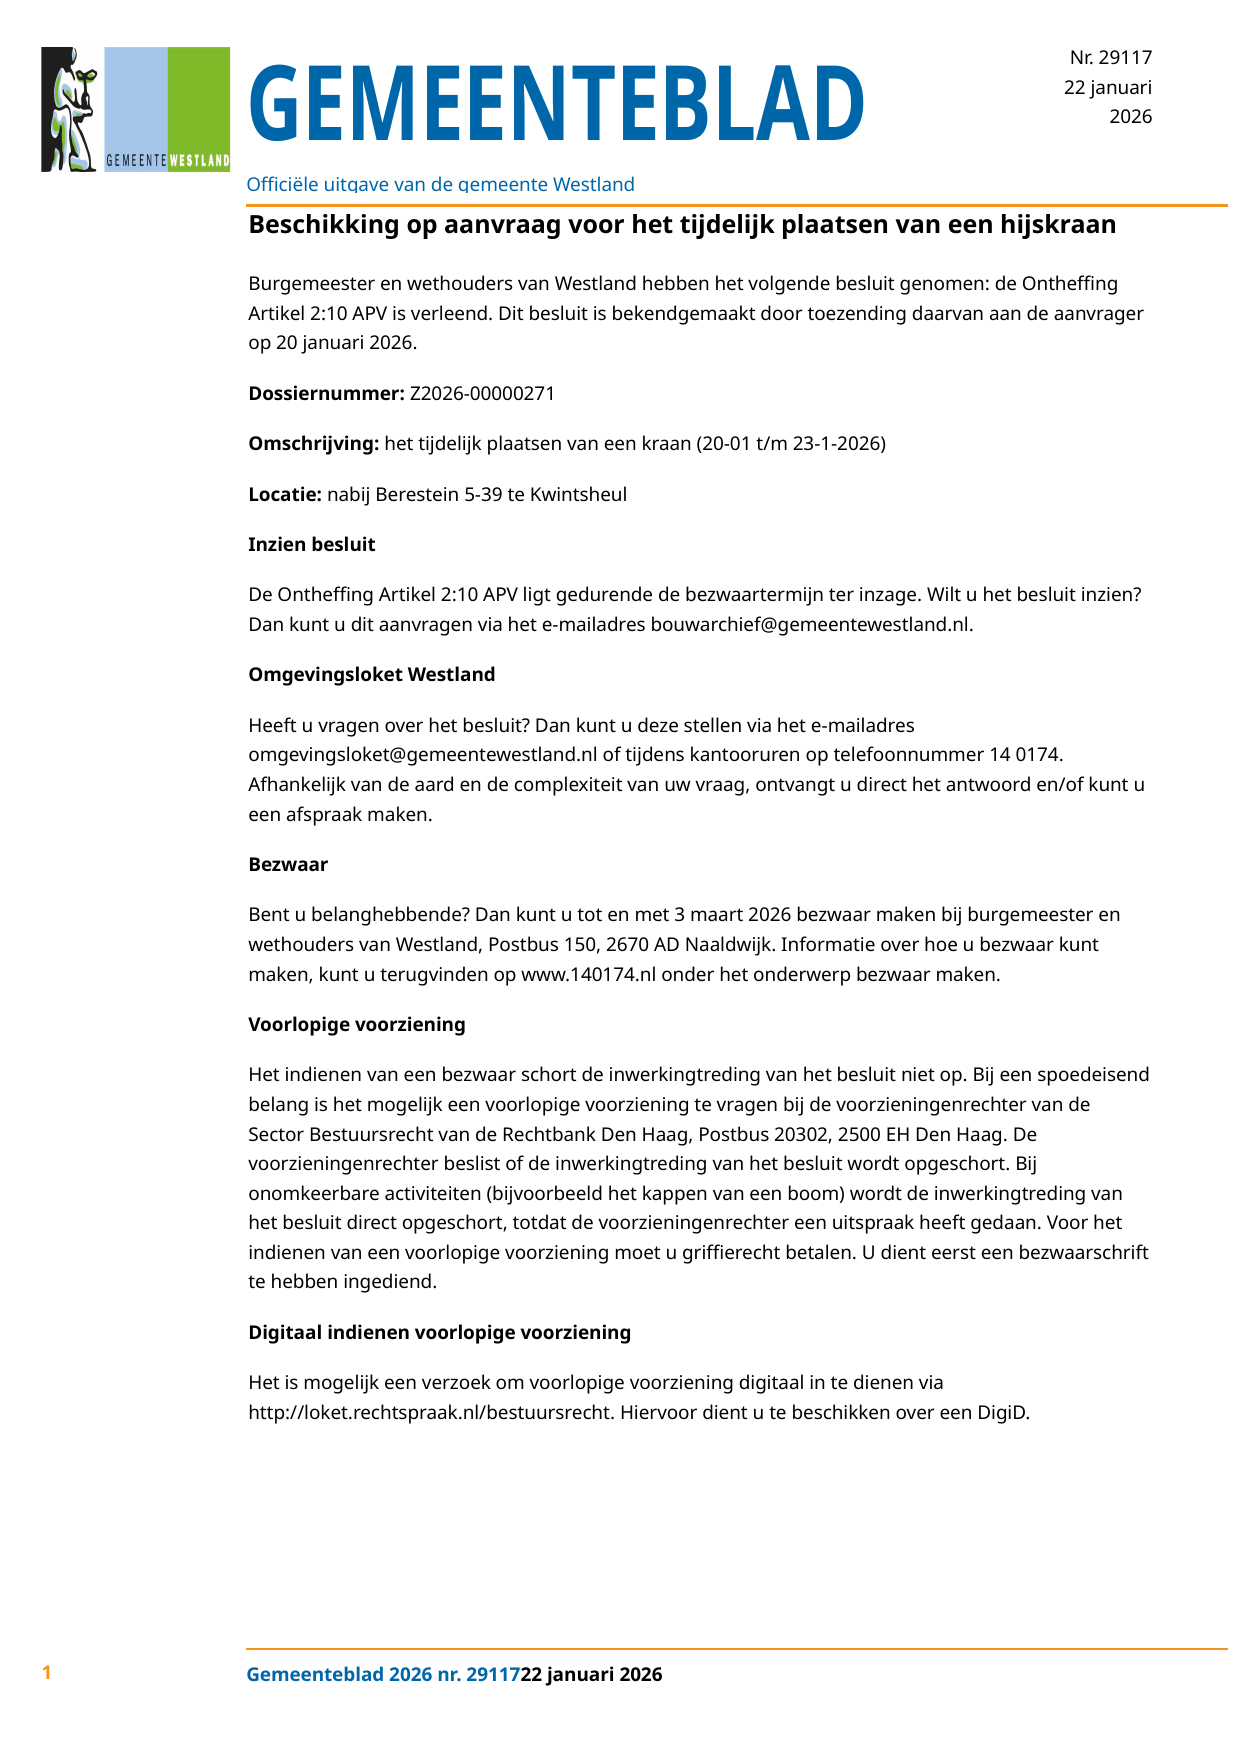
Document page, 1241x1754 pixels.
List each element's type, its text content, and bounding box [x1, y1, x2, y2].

text Voorlopige voorziening [248, 1011, 1152, 1037]
text De Ontheffing Artikel 2:10 APV ligt gedurende de bezwaartermijn ter inzage. Wilt u het besluit inzien? Dan kunt u dit aanvragen via het e-mailadres bouwarchief@gemeentewestland.nl. [248, 582, 1152, 637]
text Het indienen van een bezwaar schort de inwerkingtreding van het besluit niet op. Bij een spoedeisend belang is het mogelijk een voorlopige voorziening te vragen bij de voorzieningenrechter van de Sector Bestuursrecht van de Rechtbank Den Haag, Postbus 20302, 2500 EH Den Haag. De voorzieningenrechter beslist of de inwerkingtreding van het besluit wordt opgeschort. Bij onomkeerbare activiteiten (bijvoorbeeld het kappen van een boom) wordt de inwerkingtreding van het besluit direct opgeschort, totdat de voorzieningenrechter een uitspraak heeft gedaan. Voor het indienen van een voorlopige voorziening moet u griffierecht betalen. U dient eerst een bezwaarschrift te hebben ingediend. [248, 1062, 1152, 1294]
text Het is mogelijk een verzoek om voorlopige voorziening digitaal in te dienen via http://loket.rechtspraak.nl/bestuursrecht. Hiervoor dient u te beschikken over een DigiD. [248, 1369, 1152, 1425]
text Bezwaar [248, 851, 1152, 877]
text Digitaal indienen voorlopige voorziening [248, 1319, 1152, 1345]
text Dossiernummer: Z2026-00000271 [248, 380, 1152, 406]
text Heeft u vragen over het besluit? Dan kunt u deze stellen via het e-mailadres omgevingsloket@gemeentewestland.nl of tijdens kantooruren op telefoonnummer 14 0174. Afhankelijk van de aard en de complexiteit van uw vraag, ontvangt u direct het antwoord en/of kunt u een afspraak maken. [248, 712, 1152, 826]
text Bent u belanghebbende? Dan kunt u tot en met 3 maart 2026 bezwaar maken bij burgemeester en wethouders van Westland, Postbus 150, 2670 AD Naaldwijk. Informatie over hoe u bezwaar kunt maken, kunt u terugvinden op www.140174.nl onder het onderwerp bezwaar maken. [248, 902, 1152, 986]
text Burgemeester en wethouders van Westland hebben het volgende besluit genomen: de Ontheffing Artikel 2:10 APV is verleend. Dit besluit is bekendgemaakt door toezending daarvan aan de aanvrager op 20 januari 2026. [248, 270, 1152, 355]
text Omgevingsloket Westland [248, 662, 1152, 687]
text Locatie: nabij Berestein 5-39 te Kwintsheul [248, 481, 1152, 506]
text Omschrijving: het tijdelijk plaatsen van een kraan (20-01 t/m 23-1-2026) [248, 430, 1152, 456]
text Beschikking op aanvraag voor het tijdelijk plaatsen van een hijskraan [248, 207, 1152, 241]
picture [41, 47, 231, 172]
text Inzien besluit [248, 531, 1152, 557]
